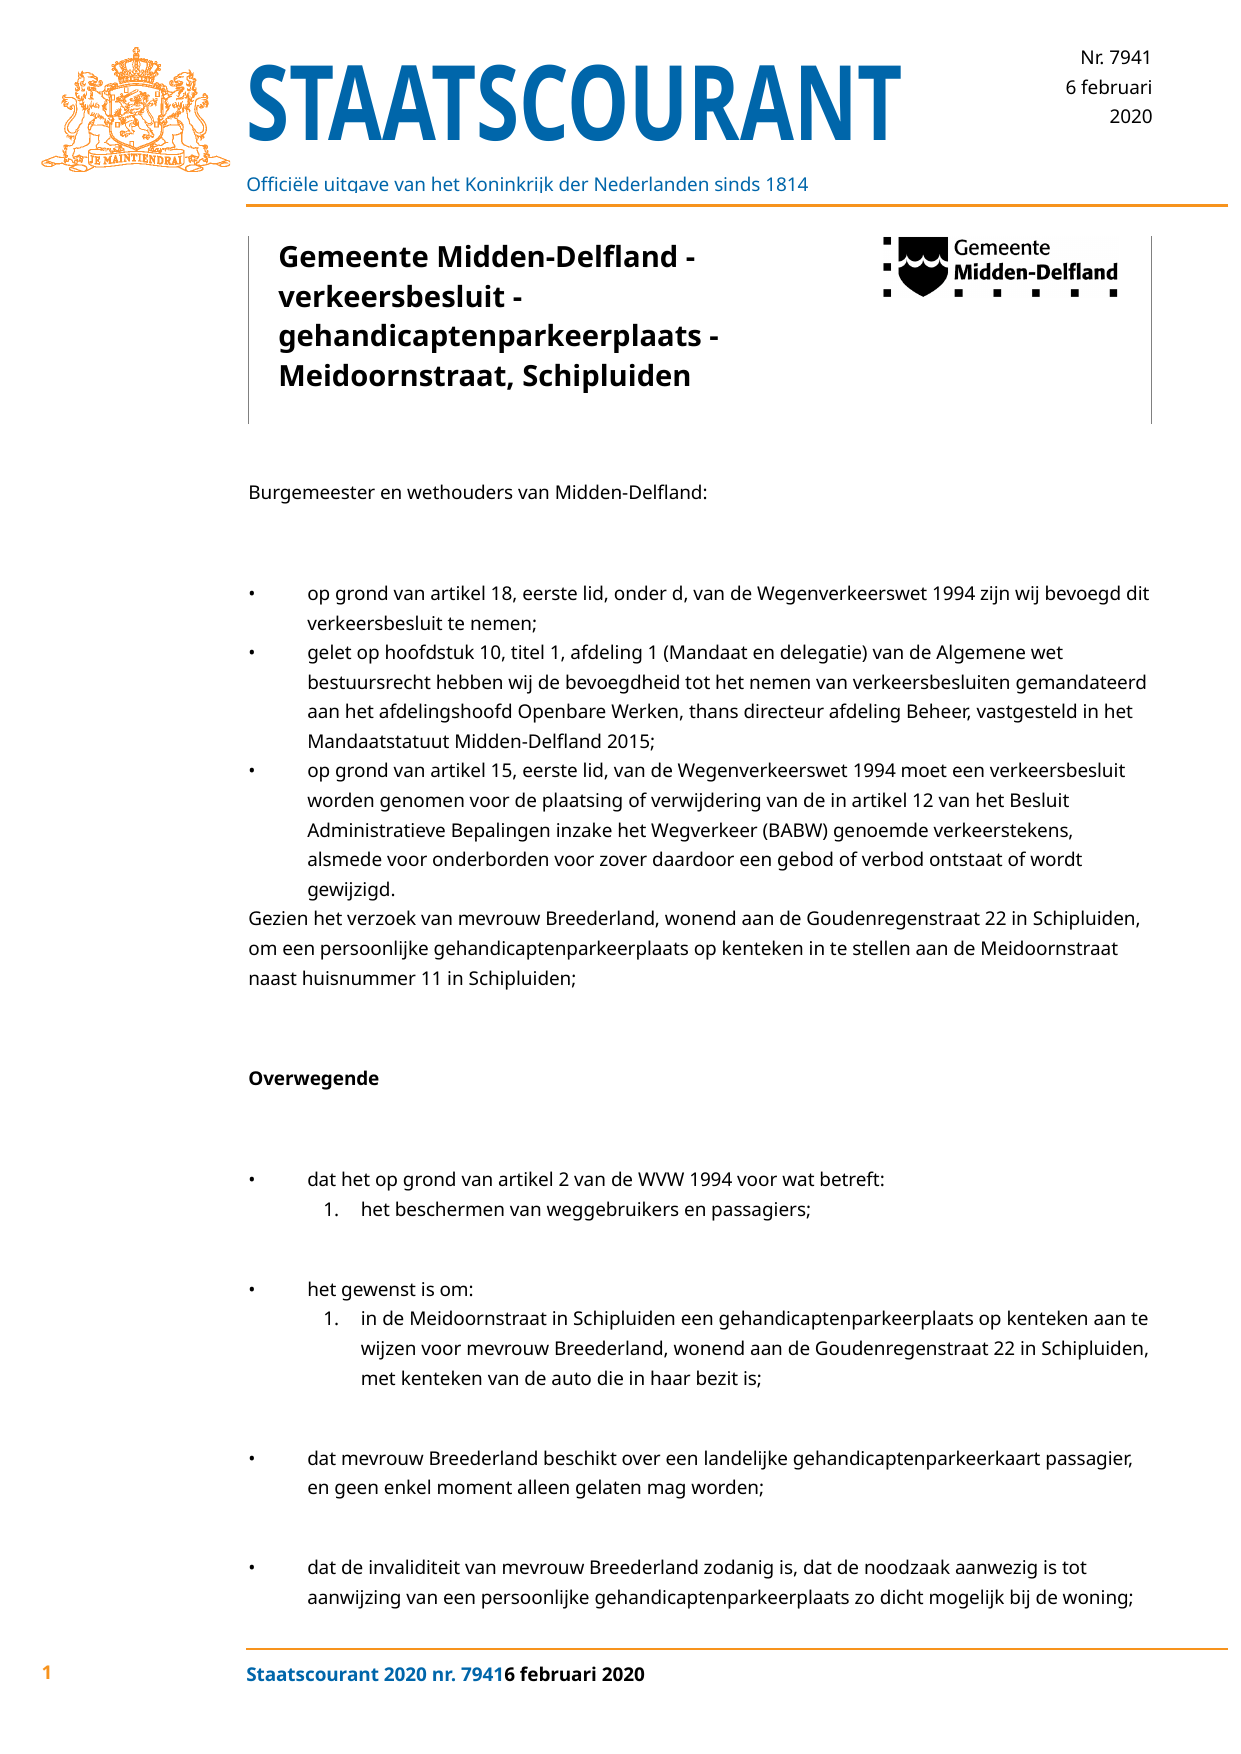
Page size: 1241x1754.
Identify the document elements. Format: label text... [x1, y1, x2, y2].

picture [882, 236, 1119, 298]
list dat het op grond van artikel 2 van de WVW 1994 voor wat betreft: [248, 1166, 1152, 1192]
list op grond van artikel 15, eerste lid, van de Wegenverkeerswet 1994 moet een verkeersbesluit worden genomen voor de plaatsing of verwijdering van de in artikel 12 van het Besluit Administratieve Bepalingen inzake het Wegverkeer (BABW) genoemde verkeerstekens, alsmede voor onderborden voor zover daardoor een gebod of verbod ontstaat of wordt gewijzigd. [248, 758, 1152, 902]
list dat de invaliditeit van mevrouw Breederland zodanig is, dat de noodzaak aanwezig is tot aanwijzing van een persoonlijke gehandicaptenparkeerplaats zo dicht mogelijk bij de woning; [248, 1554, 1152, 1610]
picture [41, 47, 231, 172]
list het gewenst is om: [248, 1276, 1152, 1302]
list gelet op hoofdstuk 10, titel 1, afdeling 1 (Mandaat en delegatie) van de Algemene wet bestuursrecht hebben wij de bevoegdheid tot het nemen van verkeersbesluiten gemandateerd aan het afdelingshoofd Openbare Werken, thans directeur afdeling Beheer, vastgesteld in het Mandaatstatuut Midden-Delfland 2015; [248, 639, 1152, 754]
list op grond van artikel 18, eerste lid, onder d, van de Wegenverkeerswet 1994 zijn wij bevoegd dit verkeersbesluit te nemen; [248, 580, 1152, 636]
list in de Meidoornstraat in Schipluiden een gehandicaptenparkeerplaats op kenteken aan te wijzen voor mevrouw Breederland, wonend aan de Goudenregenstraat 22 in Schipluiden, met kenteken van de auto die in haar bezit is; [323, 1306, 1152, 1391]
table_header Gemeente Midden-Delfland - verkeersbesluit - gehandicaptenparkeerplaats - Meidoornstraat, Schipluiden [249, 236, 850, 424]
text Gezien het verzoek van mevrouw Breederland, wonend aan de Goudenregenstraat 22 in Schipluiden, om een persoonlijke gehandicaptenparkeerplaats op kenteken in te stellen aan de Meidoornstraat naast huisnummer 11 in Schipluiden; [248, 906, 1152, 991]
list het beschermen van weggebruikers en passagiers; [323, 1196, 1152, 1222]
text Burgemeester en wethouders van Midden-Delfland: [248, 479, 1152, 505]
text Overwegende [248, 1066, 1152, 1091]
table_header [850, 236, 1151, 424]
list dat mevrouw Breederland beschikt over een landelijke gehandicaptenparkeerkaart passagier, en geen enkel moment alleen gelaten mag worden; [248, 1445, 1152, 1500]
